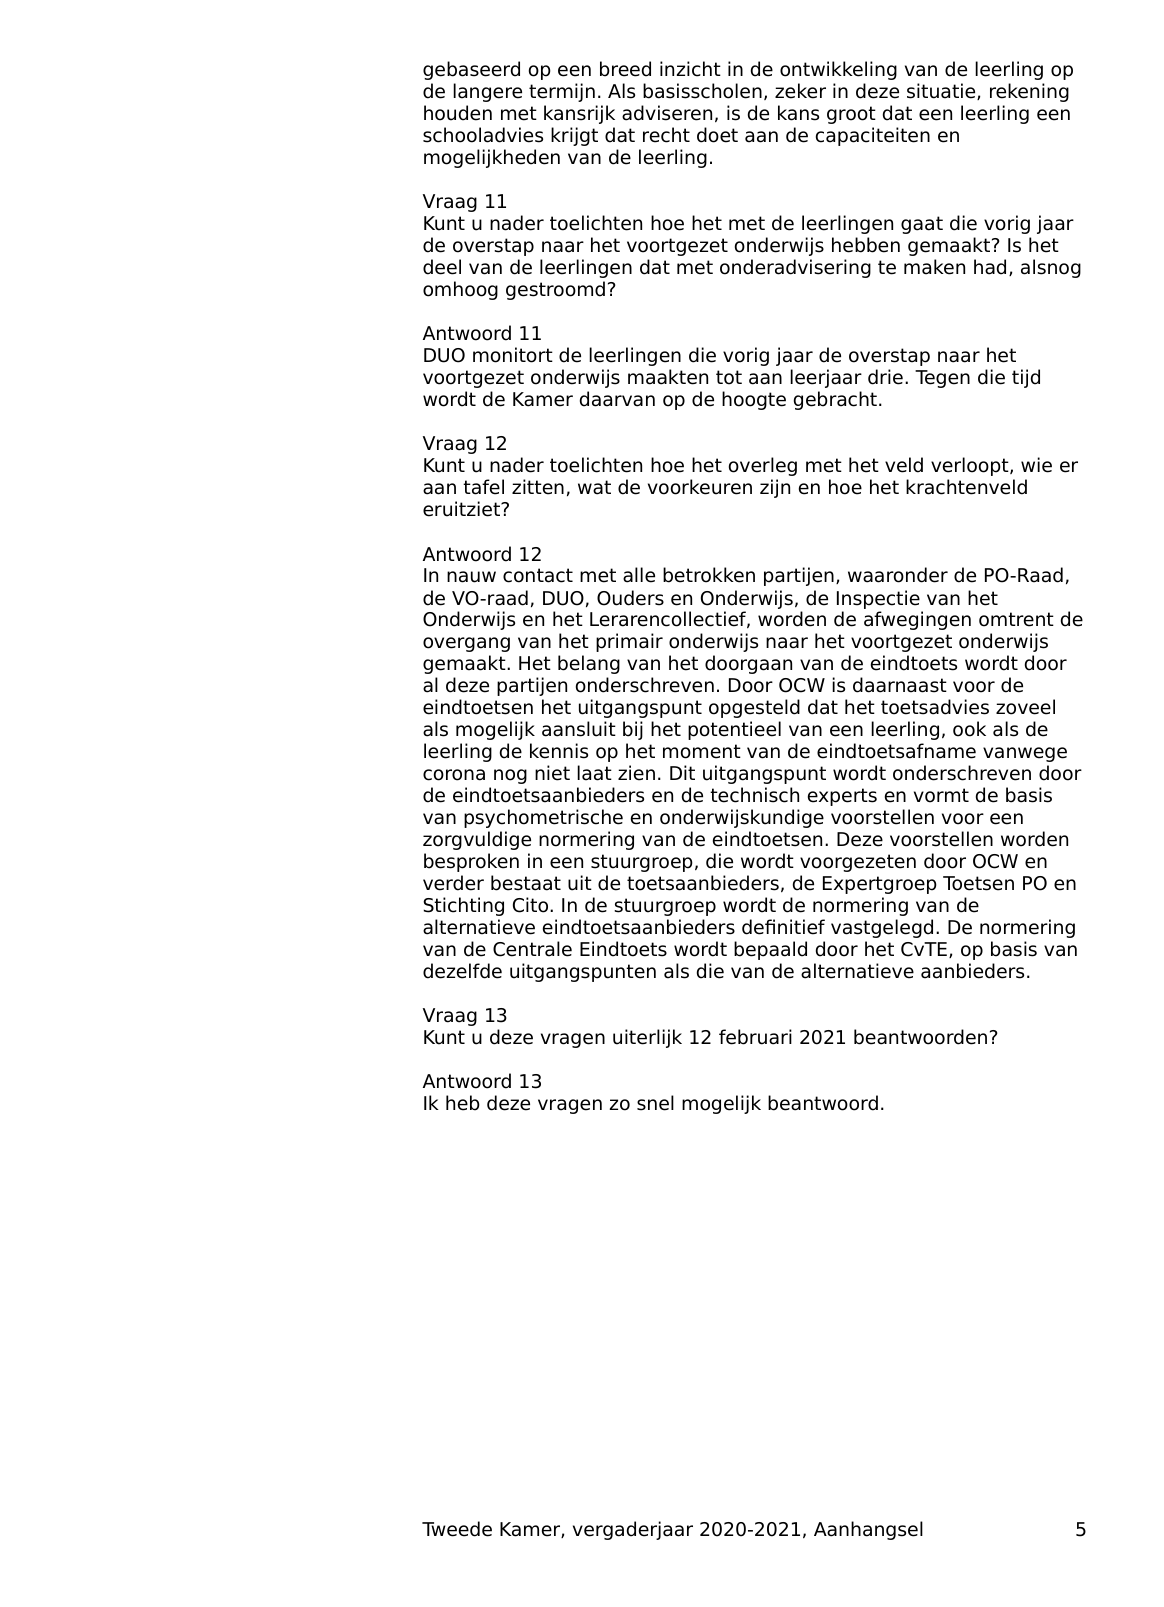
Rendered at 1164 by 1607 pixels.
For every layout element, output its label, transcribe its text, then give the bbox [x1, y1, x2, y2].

text Vraag 11 [422, 191, 1087, 213]
text Antwoord 11 [422, 323, 1087, 345]
text Kunt u nader toelichten hoe het overleg met het veld verloopt, wie er aan tafel zitten, wat de voorkeuren zijn en hoe het krachtenveld eruitziet? [422, 455, 1087, 521]
text In nauw contact met alle betrokken partijen, waaronder de PO-Raad, de VO-raad, DUO, Ouders en Onderwijs, de Inspectie van het Onderwijs en het Lerarencollectief, worden de afwegingen omtrent de overgang van het primair onderwijs naar het voortgezet onderwijs gemaakt. Het belang van het doorgaan van de eindtoets wordt door al deze partijen onderschreven. Door OCW is daarnaast voor de eindtoetsen het uitgangspunt opgesteld dat het toetsadvies zoveel als mogelijk aansluit bij het potentieel van een leerling, ook als de leerling de kennis op het moment van de eindtoetsafname vanwege corona nog niet laat zien. Dit uitgangspunt wordt onderschreven door de eindtoetsaanbieders en de technisch experts en vormt de basis van psychometrische en onderwijskundige voorstellen voor een zorgvuldige normering van de eindtoetsen. Deze voorstellen worden besproken in een stuurgroep, die wordt voorgezeten door OCW en verder bestaat uit de toetsaanbieders, de Expertgroep Toetsen PO en Stichting Cito. In de stuurgroep wordt de normering van de alternatieve eindtoetsaanbieders definitief vastgelegd. De normering van de Centrale Eindtoets wordt bepaald door het CvTE, op basis van dezelfde uitgangspunten als die van de alternatieve aanbieders. [422, 565, 1087, 983]
text Vraag 13 [422, 1005, 1087, 1027]
text Ik heb deze vragen zo snel mogelijk beantwoord. [422, 1093, 1087, 1115]
text Antwoord 12 [422, 543, 1087, 565]
text DUO monitort de leerlingen die vorig jaar de overstap naar het voortgezet onderwijs maakten tot aan leerjaar drie. Tegen die tijd wordt de Kamer daarvan op de hoogte gebracht. [422, 345, 1087, 411]
text Antwoord 13 [422, 1071, 1087, 1093]
text Kunt u nader toelichten hoe het met de leerlingen gaat die vorig jaar de overstap naar het voortgezet onderwijs hebben gemaakt? Is het deel van de leerlingen dat met onderadvisering te maken had, alsnog omhoog gestroomd? [422, 213, 1087, 301]
text Vraag 12 [422, 433, 1087, 455]
text Kunt u deze vragen uiterlijk 12 februari 2021 beantwoorden? [422, 1027, 1087, 1049]
text gebaseerd op een breed inzicht in de ontwikkeling van de leerling op de langere termijn. Als basisscholen, zeker in deze situatie, rekening houden met kansrijk adviseren, is de kans groot dat een leerling een schooladvies krijgt dat recht doet aan de capaciteiten en mogelijkheden van de leerling. [422, 59, 1087, 169]
